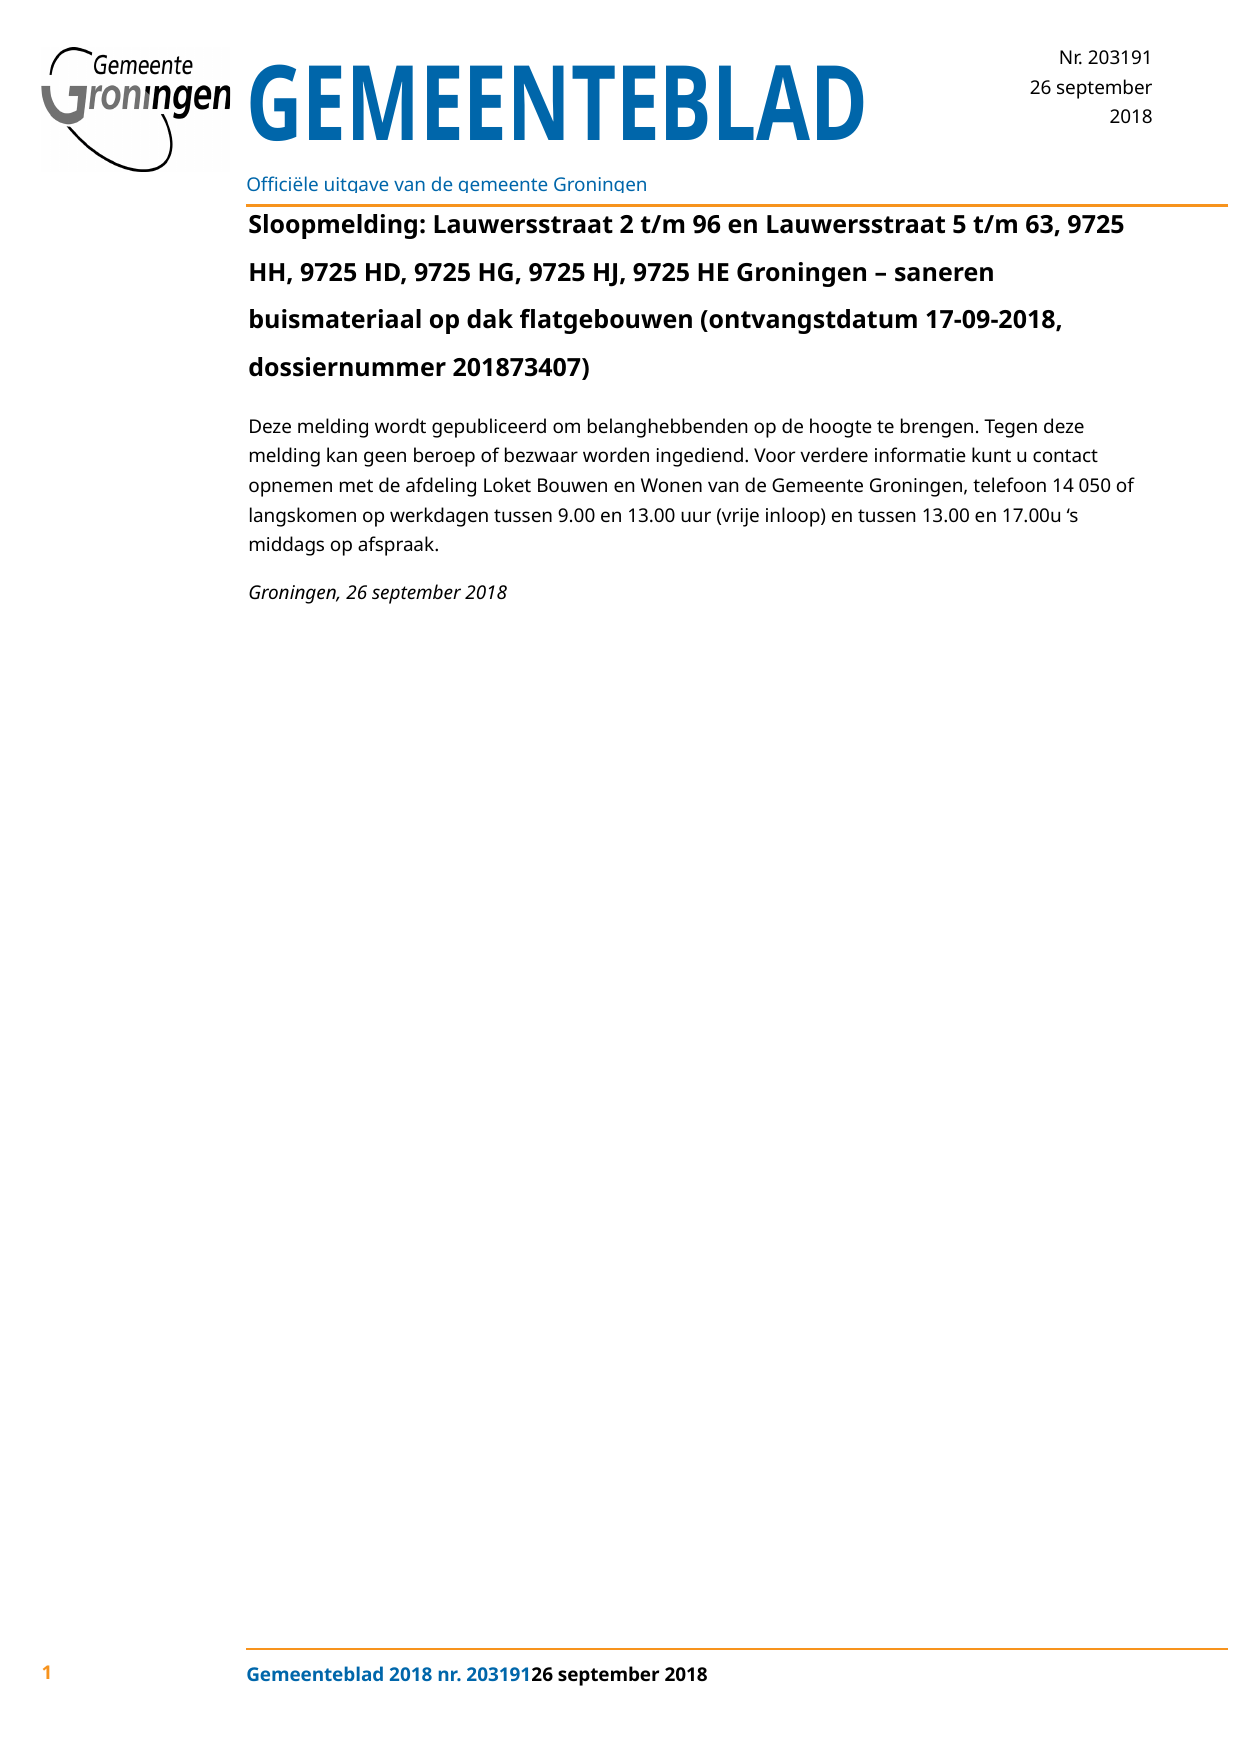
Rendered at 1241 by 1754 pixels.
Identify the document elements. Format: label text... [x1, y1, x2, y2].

text Deze melding wordt gepubliceerd om belanghebbenden op de hoogte te brengen. Tegen deze melding kan geen beroep of bezwaar worden ingediend. Voor verdere informatie kunt u contact opnemen met de afdeling Loket Bouwen en Wonen van de Gemeente Groningen, telefoon 14 050 of langskomen op werkdagen tussen 9.00 en 13.00 uur (vrije inloop) en tussen 13.00 en 17.00u ‘s middags op afspraak. [248, 413, 1152, 557]
text Groningen, 26 september 2018 [248, 579, 1152, 605]
picture [41, 47, 231, 172]
text Sloopmelding: Lauwersstraat 2 t/m 96 en Lauwersstraat 5 t/m 63, 9725 HH, 9725 HD, 9725 HG, 9725 HJ, 9725 HE Groningen – saneren buismateriaal op dak flatgebouwen (ontvangstdatum 17-09-2018, dossiernummer 201873407) [248, 207, 1152, 384]
